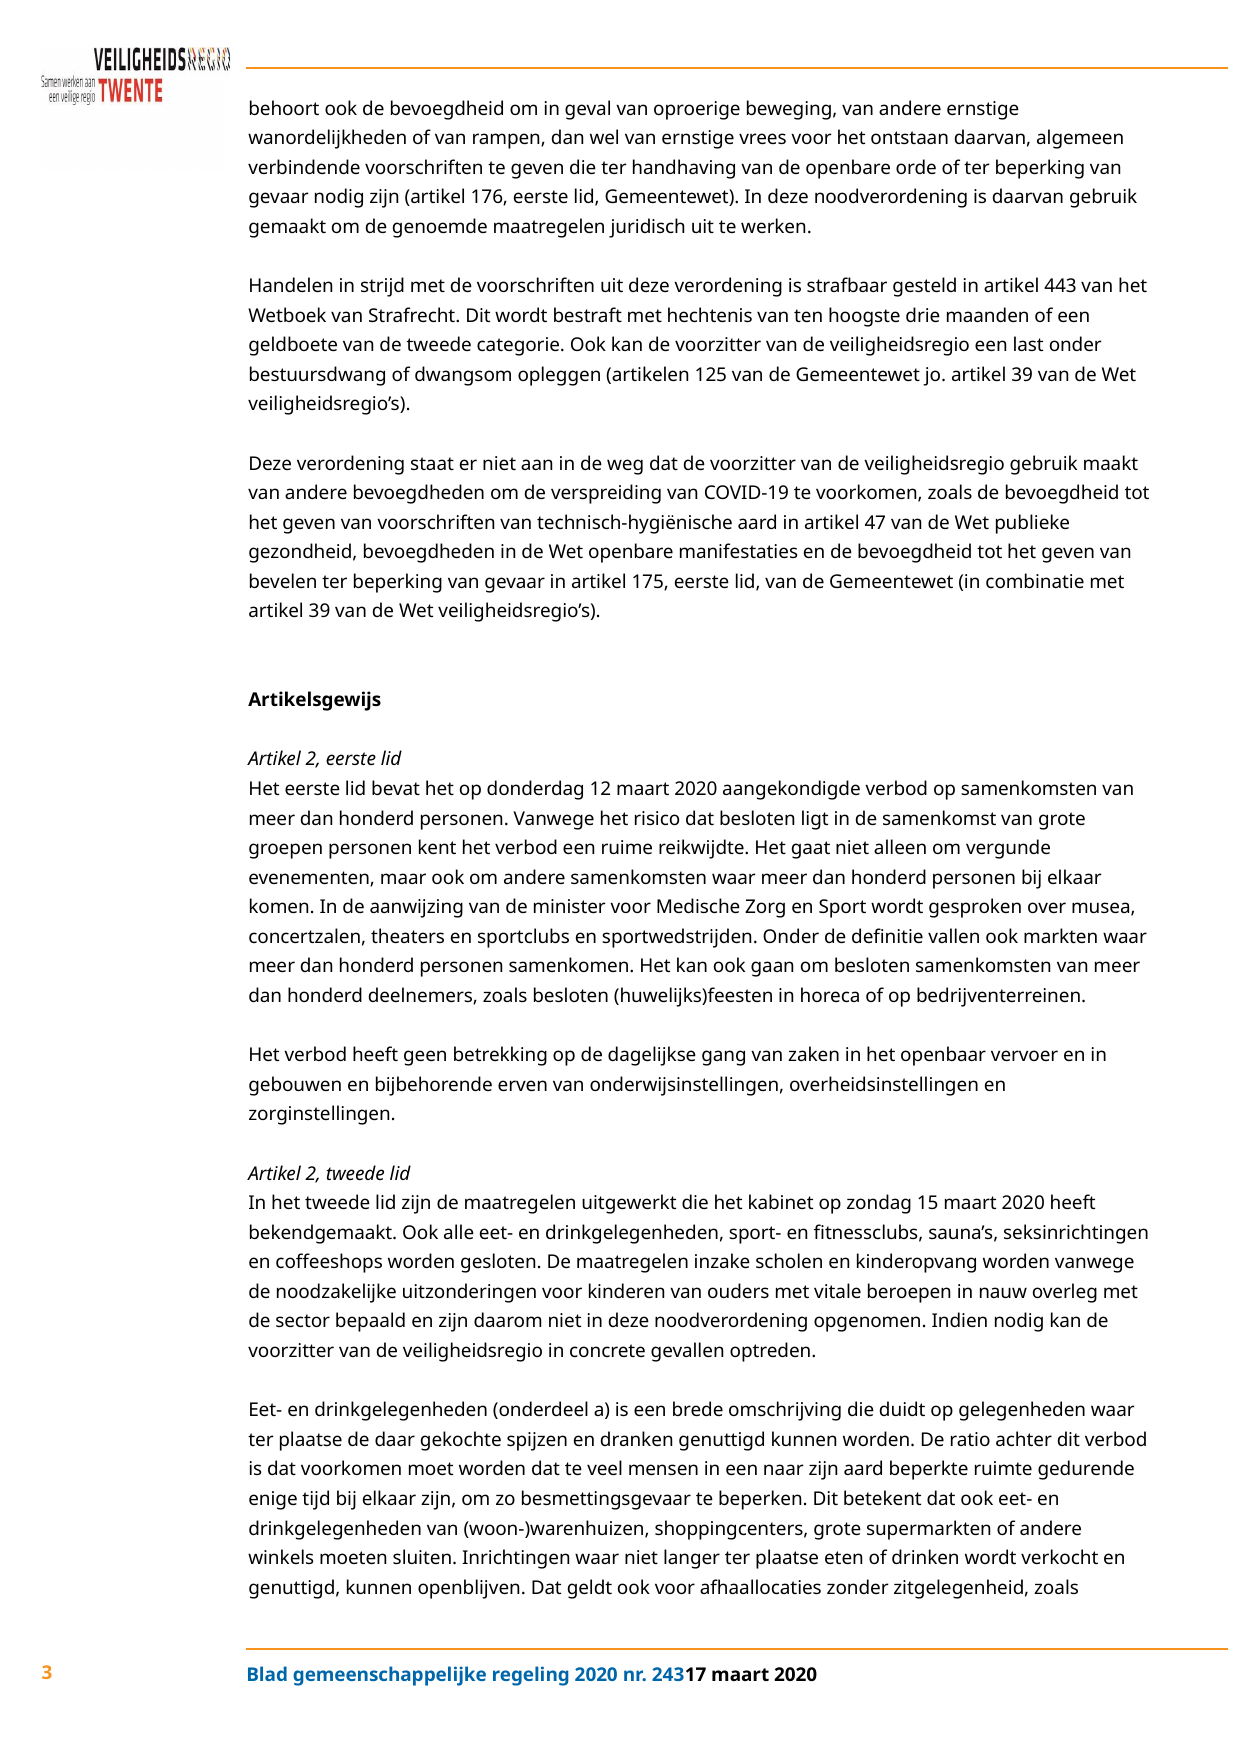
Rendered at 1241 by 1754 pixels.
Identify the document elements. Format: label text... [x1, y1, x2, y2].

text Artikel 2, tweede lid [248, 1160, 1152, 1186]
text In het tweede lid zijn de maatregelen uitgewerkt die het kabinet op zondag 15 maart 2020 heeft bekendgemaakt. Ook alle eet- en drinkgelegenheden, sport- en fitnessclubs, sauna’s, seksinrichtingen en coffeeshops worden gesloten. De maatregelen inzake scholen en kinderopvang worden vanwege de noodzakelijke uitzonderingen voor kinderen van ouders met vitale beroepen in nauw overleg met de sector bepaald en zijn daarom niet in deze noodverordening opgenomen. Indien nodig kan de voorzitter van de veiligheidsregio in concrete gevallen optreden. [248, 1189, 1152, 1363]
text behoort ook de bevoegdheid om in geval van oproerige beweging, van andere ernstige wanordelijkheden of van rampen, dan wel van ernstige vrees voor het ontstaan daarvan, algemeen verbindende voorschriften te geven die ter handhaving van de openbare orde of ter beperking van gevaar nodig zijn (artikel 176, eerste lid, Gemeentewet). In deze noodverordening is daarvan gebruik gemaakt om de genoemde maatregelen juridisch uit te werken. [248, 95, 1152, 239]
text Het verbod heeft geen betrekking op de dagelijkse gang van zaken in het openbaar vervoer en in gebouwen en bijbehorende erven van onderwijsinstellingen, overheidsinstellingen en zorginstellingen. [248, 1041, 1152, 1126]
picture [41, 47, 231, 172]
text Eet- en drinkgelegenheden (onderdeel a) is een brede omschrijving die duidt op gelegenheden waar ter plaatse de daar gekochte spijzen en dranken genuttigd kunnen worden. De ratio achter dit verbod is dat voorkomen moet worden dat te veel mensen in een naar zijn aard beperkte ruimte gedurende enige tijd bij elkaar zijn, om zo besmettingsgevaar te beperken. Dit betekent dat ook eet- en drinkgelegenheden van (woon-)warenhuizen, shoppingcenters, grote supermarkten of andere winkels moeten sluiten. Inrichtingen waar niet langer ter plaatse eten of drinken wordt verkocht en genuttigd, kunnen openblijven. Dat geldt ook voor afhaallocaties zonder zitgelegenheid, zoals [248, 1396, 1152, 1600]
text Het eerste lid bevat het op donderdag 12 maart 2020 aangekondigde verbod op samenkomsten van meer dan honderd personen. Vanwege het risico dat besloten ligt in de samenkomst van grote groepen personen kent het verbod een ruime reikwijdte. Het gaat niet alleen om vergunde evenementen, maar ook om andere samenkomsten waar meer dan honderd personen bij elkaar komen. In de aanwijzing van de minister voor Medische Zorg en Sport wordt gesproken over musea, concertzalen, theaters en sportclubs en sportwedstrijden. Onder de definitie vallen ook markten waar meer dan honderd personen samenkomen. Het kan ook gaan om besloten samenkomsten van meer dan honderd deelnemers, zoals besloten (huwelijks)feesten in horeca of op bedrijventerreinen. [248, 775, 1152, 1008]
text Handelen in strijd met de voorschriften uit deze verordening is strafbaar gesteld in artikel 443 van het Wetboek van Strafrecht. Dit wordt bestraft met hechtenis van ten hoogste drie maanden of een geldboete van de tweede categorie. Ook kan de voorzitter van de veiligheidsregio een last onder bestuursdwang of dwangsom opleggen (artikelen 125 van de Gemeentewet jo. artikel 39 van de Wet veiligheidsregio’s). [248, 272, 1152, 416]
text Deze verordening staat er niet aan in de weg dat de voorzitter van de veiligheidsregio gebruik maakt van andere bevoegdheden om de verspreiding van COVID-19 te voorkomen, zoals de bevoegdheid tot het geven van voorschriften van technisch-hygiënische aard in artikel 47 van de Wet publieke gezondheid, bevoegdheden in de Wet openbare manifestaties en de bevoegdheid tot het geven van bevelen ter beperking van gevaar in artikel 175, eerste lid, van de Gemeentewet (in combinatie met artikel 39 van de Wet veiligheidsregio’s). [248, 450, 1152, 623]
text Artikelsgewijs [248, 686, 1152, 712]
text Artikel 2, eerste lid [248, 746, 1152, 771]
